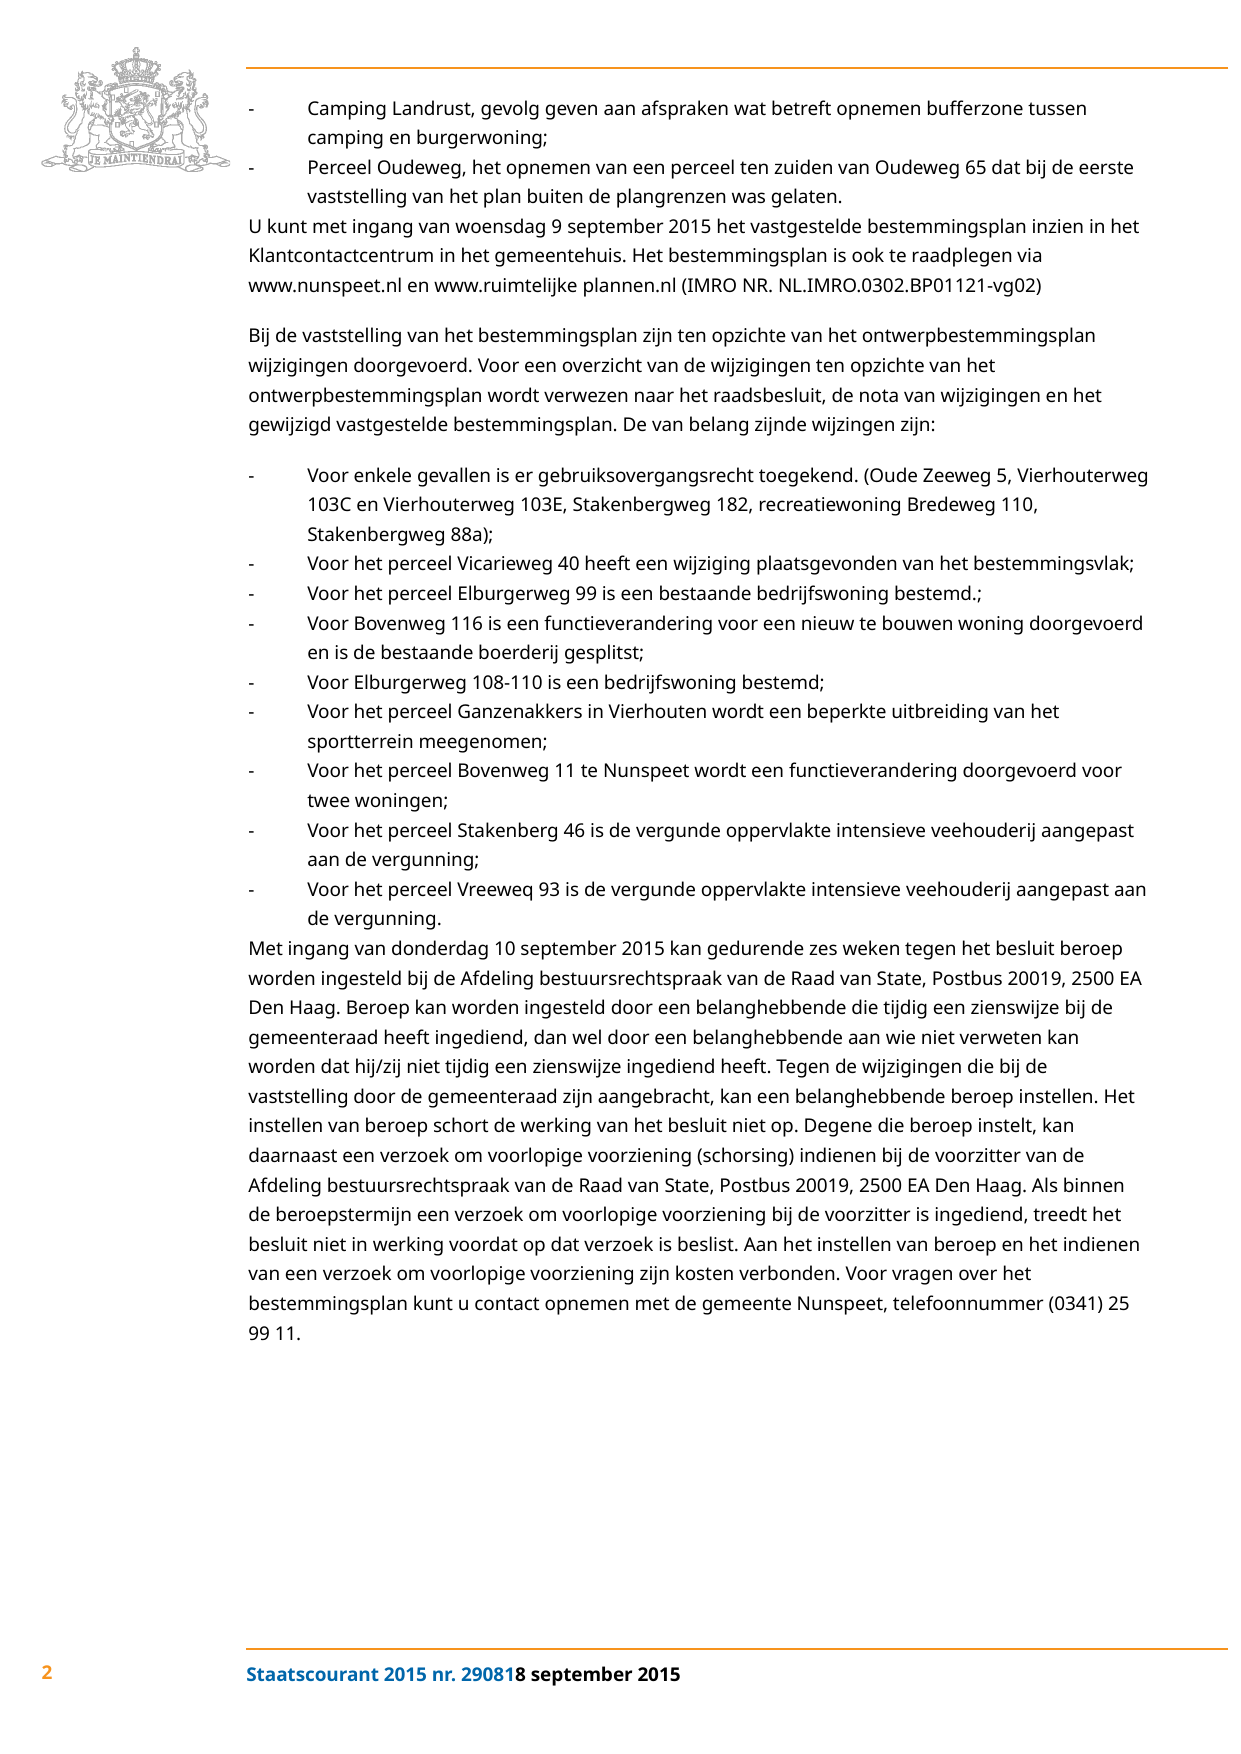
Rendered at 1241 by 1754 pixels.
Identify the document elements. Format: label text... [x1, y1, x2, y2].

list Voor het perceel Ganzenakkers in Vierhouten wordt een beperkte uitbreiding van het sportterrein meegenomen; [248, 698, 1152, 754]
text U kunt met ingang van woensdag 9 september 2015 het vastgestelde bestemmingsplan inzien in het Klantcontactcentrum in het gemeentehuis. Het bestemmingsplan is ook te raadplegen via www.nunspeet.nl en www.ruimtelijke plannen.nl (IMRO NR. NL.IMRO.0302.BP01121-vg02) [248, 213, 1152, 298]
text Bij de vaststelling van het bestemmingsplan zijn ten opzichte van het ontwerpbestemmingsplan wijzigingen doorgevoerd. Voor een overzicht van de wijzigingen ten opzichte van het ontwerpbestemmingsplan wordt verwezen naar het raadsbesluit, de nota van wijzigingen en het gewijzigd vastgestelde bestemmingsplan. De van belang zijnde wijzingen zijn: [248, 323, 1152, 437]
list Voor enkele gevallen is er gebruiksovergangsrecht toegekend. (Oude Zeeweg 5, Vierhouterweg 103C en Vierhouterweg 103E, Stakenbergweg 182, recreatiewoning Bredeweg 110, Stakenbergweg 88a); [248, 462, 1152, 547]
list Voor het perceel Vreeweq 93 is de vergunde oppervlakte intensieve veehouderij aangepast aan de vergunning. [248, 876, 1152, 931]
list Voor Elburgerweg 108-110 is een bedrijfswoning bestemd; [248, 669, 1152, 695]
list Voor het perceel Stakenberg 46 is de vergunde oppervlakte intensieve veehouderij aangepast aan de vergunning; [248, 817, 1152, 872]
list Camping Landrust, gevolg geven aan afspraken wat betreft opnemen bufferzone tussen camping en burgerwoning; [248, 95, 1152, 150]
list Perceel Oudeweg, het opnemen van een perceel ten zuiden van Oudeweg 65 dat bij de eerste vaststelling van het plan buiten de plangrenzen was gelaten. [248, 154, 1152, 209]
list Voor het perceel Elburgerweg 99 is een bestaande bedrijfswoning bestemd.; [248, 580, 1152, 606]
list Voor Bovenweg 116 is een functieverandering voor een nieuw te bouwen woning doorgevoerd en is de bestaande boerderij gesplitst; [248, 610, 1152, 665]
list Voor het perceel Vicarieweg 40 heeft een wijziging plaatsgevonden van het bestemmingsvlak; [248, 551, 1152, 576]
text Met ingang van donderdag 10 september 2015 kan gedurende zes weken tegen het besluit beroep worden ingesteld bij de Afdeling bestuursrechtspraak van de Raad van State, Postbus 20019, 2500 EA Den Haag. Beroep kan worden ingesteld door een belanghebbende die tijdig een zienswijze bij de gemeenteraad heeft ingediend, dan wel door een belanghebbende aan wie niet verweten kan worden dat hij/zij niet tijdig een zienswijze ingediend heeft. Tegen de wijzigingen die bij de vaststelling door de gemeenteraad zijn aangebracht, kan een belanghebbende beroep instellen. Het instellen van beroep schort de werking van het besluit niet op. Degene die beroep instelt, kan daarnaast een verzoek om voorlopige voorziening (schorsing) indienen bij de voorzitter van de Afdeling bestuursrechtspraak van de Raad van State, Postbus 20019, 2500 EA Den Haag. Als binnen de beroepstermijn een verzoek om voorlopige voorziening bij de voorzitter is ingediend, treedt het besluit niet in werking voordat op dat verzoek is beslist. Aan het instellen van beroep en het indienen van een verzoek om voorlopige voorziening zijn kosten verbonden. Voor vragen over het bestemmingsplan kunt u contact opnemen met de gemeente Nunspeet, telefoonnummer (0341) 25 99 11. [248, 935, 1152, 1346]
list Voor het perceel Bovenweg 11 te Nunspeet wordt een functieverandering doorgevoerd voor twee woningen; [248, 758, 1152, 813]
picture [41, 47, 231, 172]
